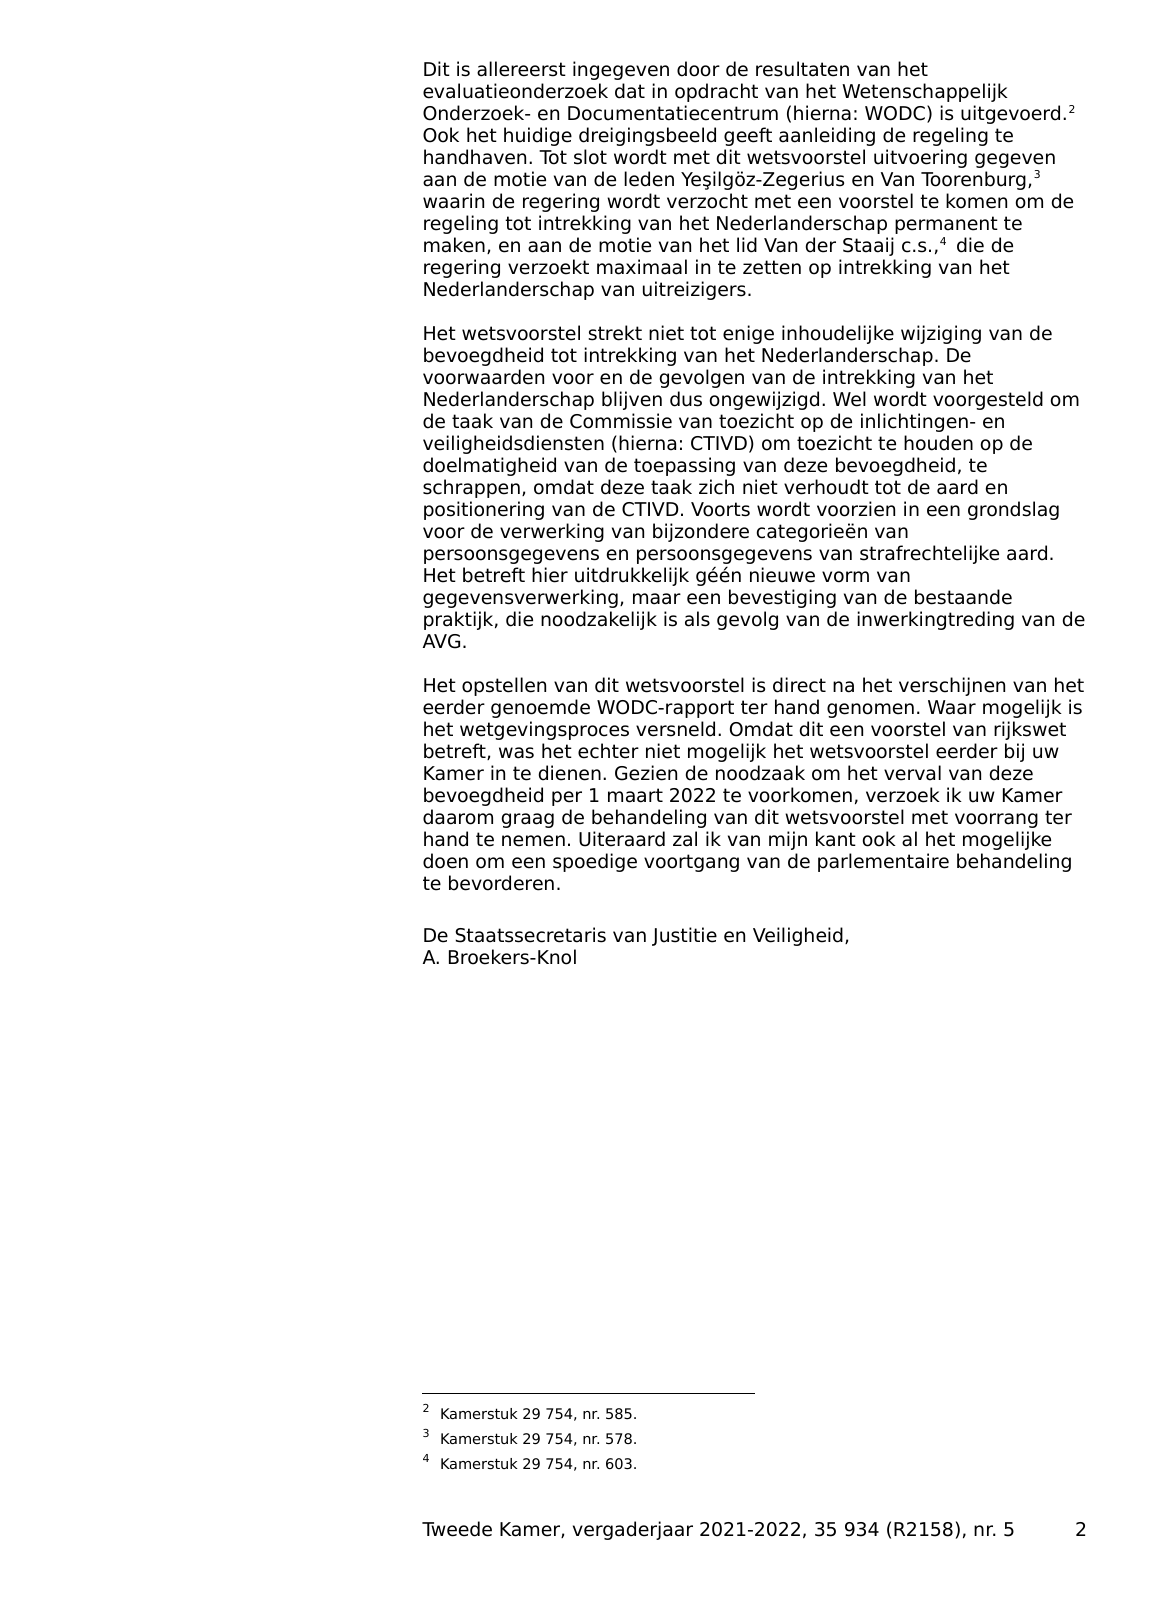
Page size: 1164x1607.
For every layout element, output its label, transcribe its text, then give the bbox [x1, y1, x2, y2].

text Het wetsvoorstel strekt niet tot enige inhoudelijke wijziging van de bevoegdheid tot intrekking van het Nederlanderschap. De voorwaarden voor en de gevolgen van de intrekking van het Nederlanderschap blijven dus ongewijzigd. Wel wordt voorgesteld om de taak van de Commissie van toezicht op de inlichtingen- en veiligheidsdiensten (hierna: CTIVD) om toezicht te houden op de doelmatigheid van de toepassing van deze bevoegdheid, te schrappen, omdat deze taak zich niet verhoudt tot de aard en positionering van de CTIVD. Voorts wordt voorzien in een grondslag voor de verwerking van bijzondere categorieën van persoonsgegevens en persoonsgegevens van strafrechtelijke aard. Het betreft hier uitdrukkelijk géén nieuwe vorm van gegevensverwerking, maar een bevestiging van de bestaande praktijk, die noodzakelijk is als gevolg van de inwerkingtreding van de AVG. [422, 323, 1087, 653]
text De Staatssecretaris van Justitie en Veiligheid, A. Broekers-Knol [422, 925, 1087, 969]
text Kamerstuk 29 754, nr. 585. [422, 1402, 1087, 1424]
text Kamerstuk 29 754, nr. 603. [422, 1452, 1087, 1474]
text Kamerstuk 29 754, nr. 578. [422, 1427, 1087, 1449]
text Het opstellen van dit wetsvoorstel is direct na het verschijnen van het eerder genoemde WODC-rapport ter hand genomen. Waar mogelijk is het wetgevingsproces versneld. Omdat dit een voorstel van rijkswet betreft, was het echter niet mogelijk het wetsvoorstel eerder bij uw Kamer in te dienen. Gezien de noodzaak om het verval van deze bevoegdheid per 1 maart 2022 te voorkomen, verzoek ik uw Kamer daarom graag de behandeling van dit wetsvoorstel met voorrang ter hand te nemen. Uiteraard zal ik van mijn kant ook al het mogelijke doen om een spoedige voortgang van de parlementaire behandeling te bevorderen. [422, 675, 1087, 895]
text Dit is allereerst ingegeven door de resultaten van het evaluatieonderzoek dat in opdracht van het Wetenschappelijk Onderzoek- en Documentatiecentrum (hierna: WODC) is uitgevoerd. Ook het huidige dreigingsbeeld geeft aanleiding de regeling te handhaven. Tot slot wordt met dit wetsvoorstel uitvoering gegeven aan de motie van de leden Yeşilgöz-Zegerius en Van Toorenburg, waarin de regering wordt verzocht met een voorstel te komen om de regeling tot intrekking van het Nederlanderschap permanent te maken, en aan de motie van het lid Van der Staaij c.s., die de regering verzoekt maximaal in te zetten op intrekking van het Nederlanderschap van uitreizigers. [422, 59, 1087, 301]
